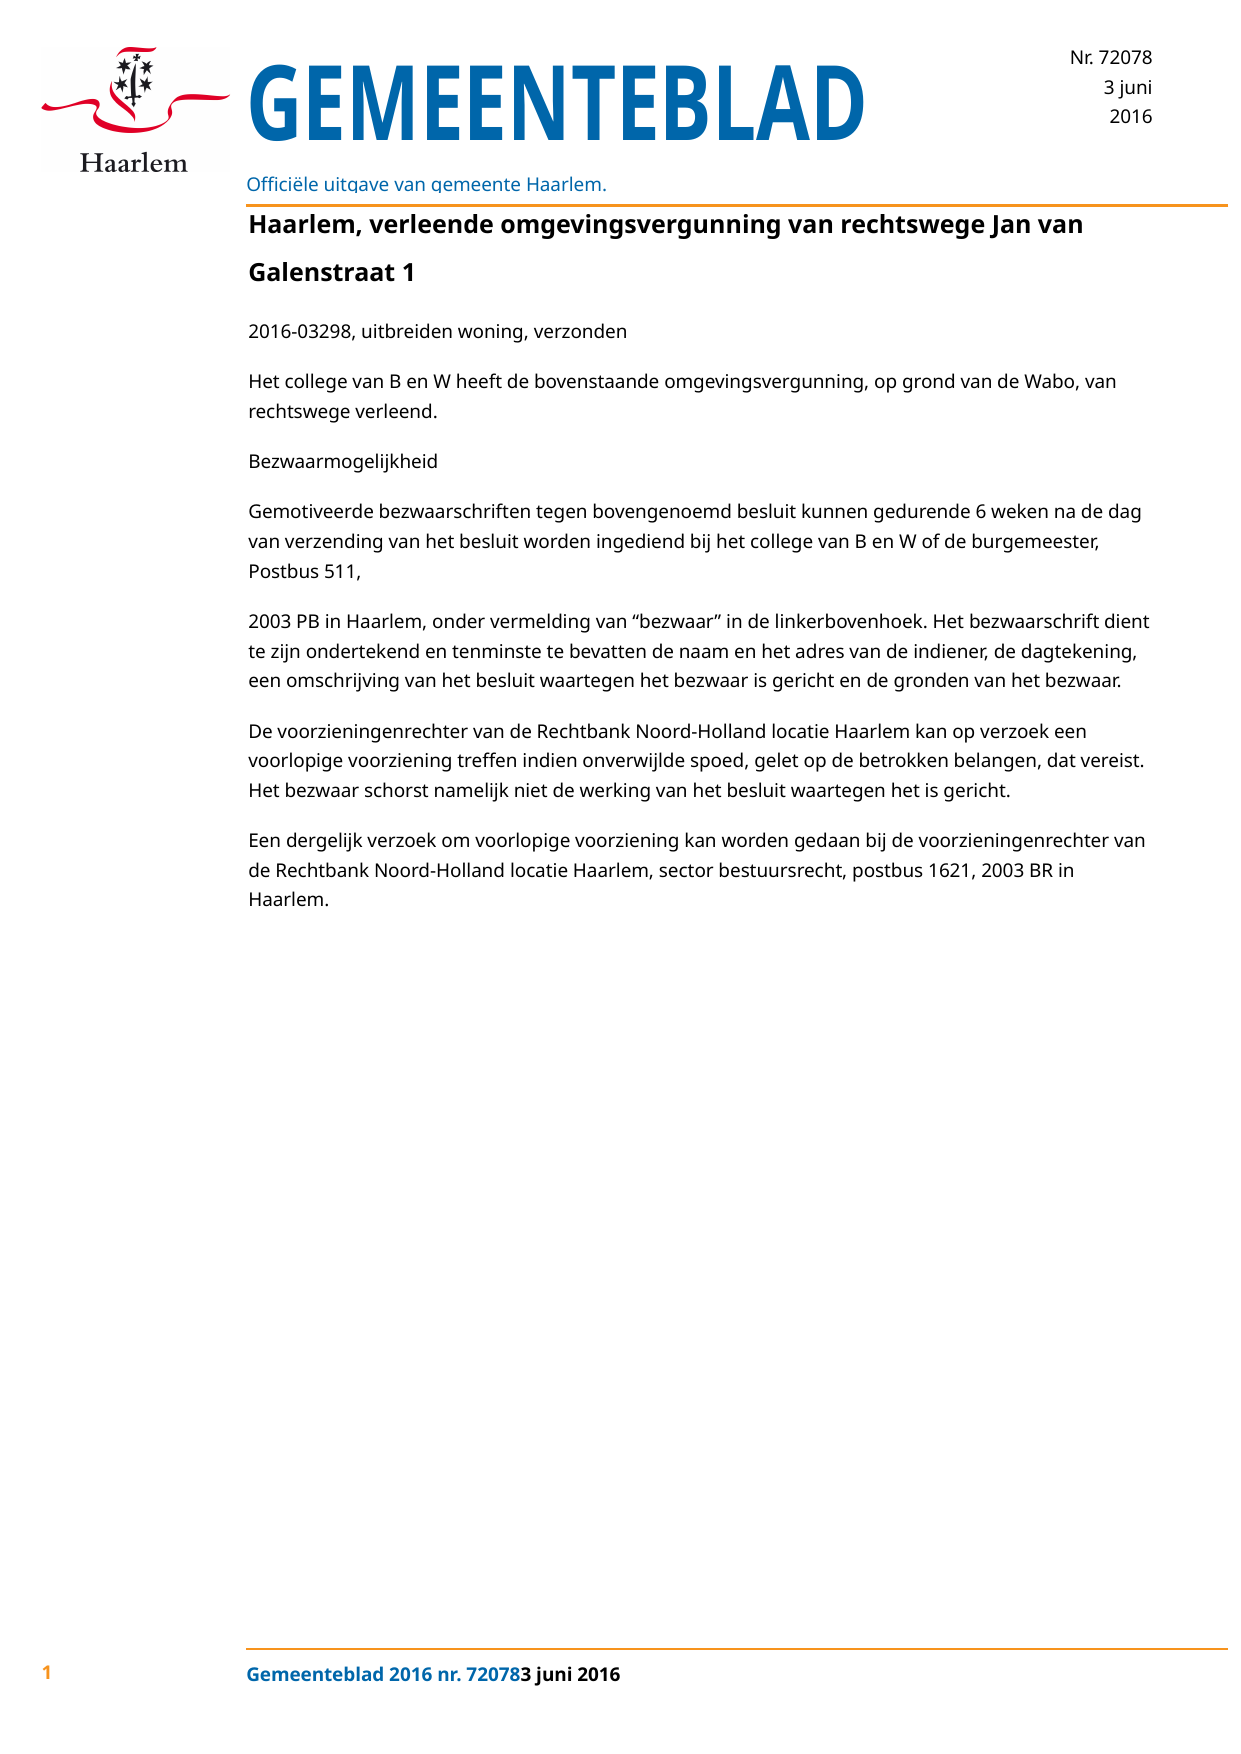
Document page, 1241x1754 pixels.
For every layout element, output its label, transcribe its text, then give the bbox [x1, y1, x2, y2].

text Bezwaarmogelijkheid [248, 448, 1152, 474]
text 2016-03298, uitbreiden woning, verzonden [248, 318, 1152, 344]
text De voorzieningenrechter van de Rechtbank Noord-Holland locatie Haarlem kan op verzoek een voorlopige voorziening treffen indien onverwijlde spoed, gelet op de betrokken belangen, dat vereist. Het bezwaar schorst namelijk niet de werking van het besluit waartegen het is gericht. [248, 718, 1152, 803]
text Een dergelijk verzoek om voorlopige voorziening kan worden gedaan bij de voorzieningenrechter van de Rechtbank Noord-Holland locatie Haarlem, sector bestuursrecht, postbus 1621, 2003 BR in Haarlem. [248, 827, 1152, 912]
text 2003 PB in Haarlem, onder vermelding van “bezwaar” in de linkerbovenhoek. Het bezwaarschrift dient te zijn ondertekend en tenminste te bevatten de naam en het adres van de indiener, de dagtekening, een omschrijving van het besluit waartegen het bezwaar is gericht en de gronden van het bezwaar. [248, 608, 1152, 693]
text Haarlem, verleende omgevingsvergunning van rechtswege Jan van Galenstraat 1 [248, 207, 1152, 288]
text Gemotiveerde bezwaarschriften tegen bovengenoemd besluit kunnen gedurende 6 weken na de dag van verzending van het besluit worden ingediend bij het college van B en W of de burgemeester, Postbus 511, [248, 499, 1152, 584]
picture [41, 47, 231, 172]
text Het college van B en W heeft de bovenstaande omgevingsvergunning, op grond van de Wabo, van rechtswege verleend. [248, 368, 1152, 424]
